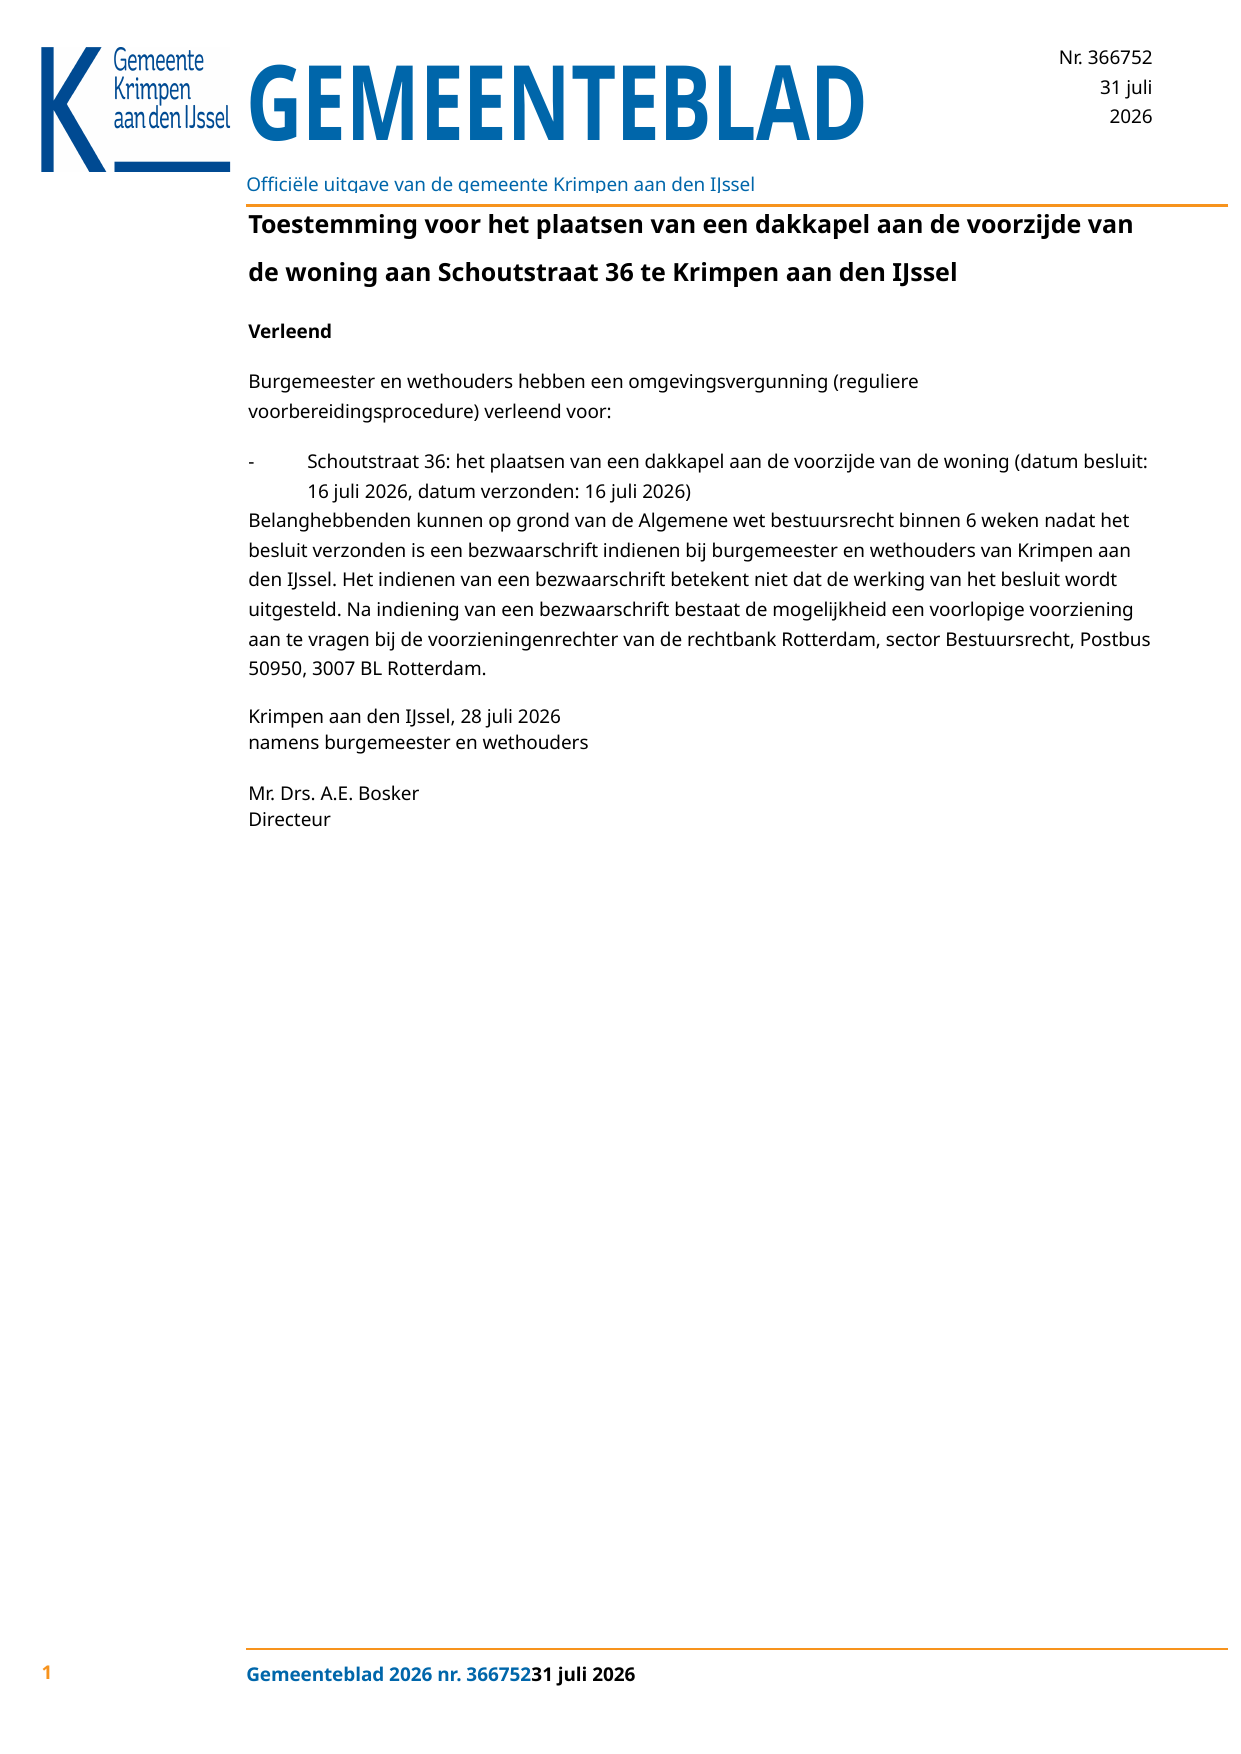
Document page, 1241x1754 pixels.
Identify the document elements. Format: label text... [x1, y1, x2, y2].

text Toestemming voor het plaatsen van een dakkapel aan de voorzijde van de woning aan Schoutstraat 36 te Krimpen aan den IJssel [248, 207, 1152, 288]
text Directeur [248, 806, 1152, 832]
text Mr. Drs. A.E. Bosker [248, 780, 1152, 806]
text namens burgemeester en wethouders [248, 729, 1152, 755]
text Belanghebbenden kunnen op grond van de Algemene wet bestuursrecht binnen 6 weken nadat het besluit verzonden is een bezwaarschrift indienen bij burgemeester en wethouders van Krimpen aan den IJssel. Het indienen van een bezwaarschrift betekent niet dat de werking van het besluit wordt uitgesteld. Na indiening van een bezwaarschrift bestaat de mogelijkheid een voorlopige voorziening aan te vragen bij de voorzieningenrechter van de rechtbank Rotterdam, sector Bestuursrecht, Postbus 50950, 3007 BL Rotterdam. [248, 507, 1152, 681]
text Krimpen aan den IJssel, 28 juli 2026 [248, 703, 1152, 729]
text Burgemeester en wethouders hebben een omgevingsvergunning (reguliere voorbereidingsprocedure) verleend voor: [248, 368, 1152, 424]
text Verleend [248, 318, 1152, 344]
list Schoutstraat 36: het plaatsen van een dakkapel aan de voorzijde van de woning (datum besluit: 16 juli 2026, datum verzonden: 16 juli 2026) [248, 448, 1152, 504]
picture [41, 47, 231, 172]
